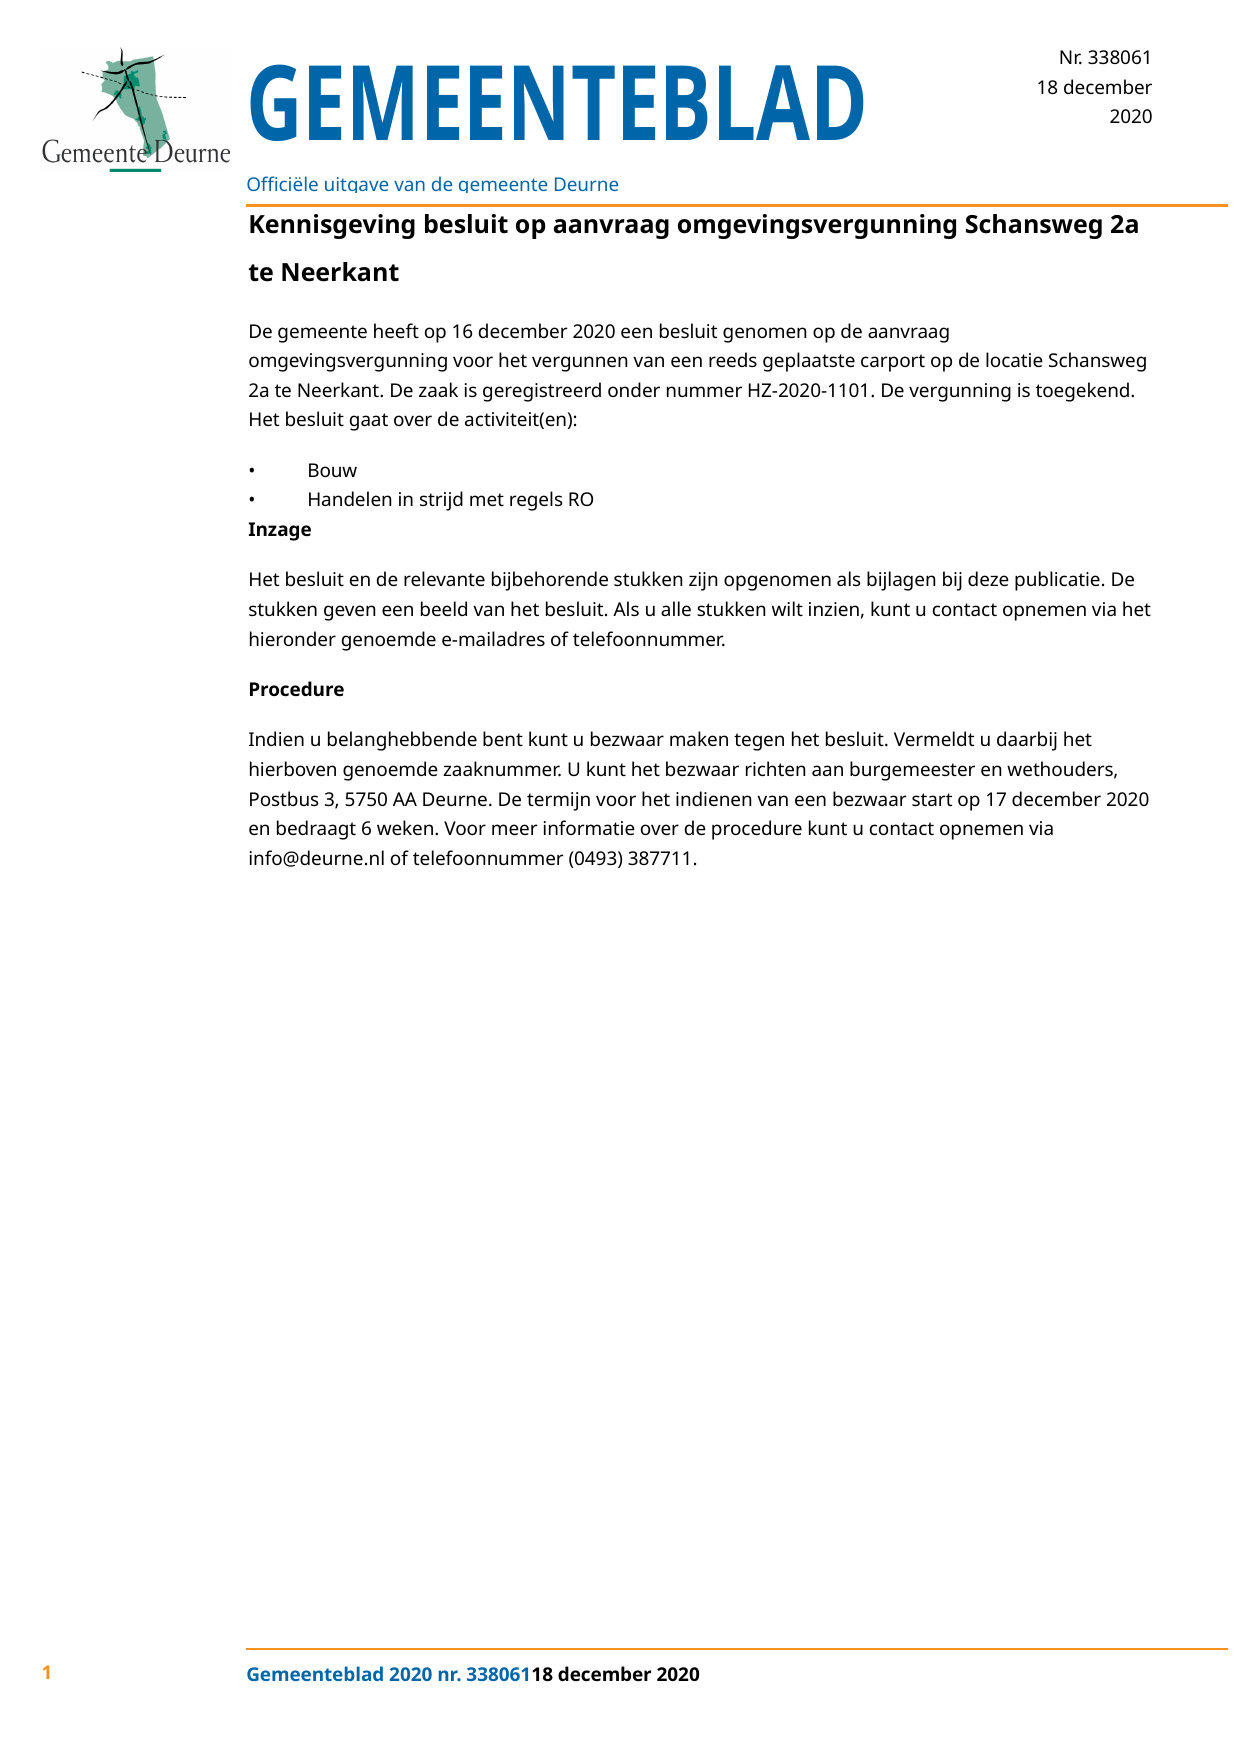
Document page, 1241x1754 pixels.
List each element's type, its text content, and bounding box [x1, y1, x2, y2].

text Het besluit en de relevante bijbehorende stukken zijn opgenomen als bijlagen bij deze publicatie. De stukken geven een beeld van het besluit. Als u alle stukken wilt inzien, kunt u contact opnemen via het hieronder genoemde e-mailadres of telefoonnummer. [248, 567, 1152, 652]
text De gemeente heeft op 16 december 2020 een besluit genomen op de aanvraag omgevingsvergunning voor het vergunnen van een reeds geplaatste carport op de locatie Schansweg 2a te Neerkant. De zaak is geregistreerd onder nummer HZ-2020-1101. De vergunning is toegekend. Het besluit gaat over de activiteit(en): [248, 318, 1152, 432]
text Procedure [248, 676, 1152, 702]
text Inzage [248, 516, 1152, 542]
list Handelen in strijd met regels RO [248, 487, 1152, 512]
picture [41, 47, 231, 172]
list Bouw [248, 457, 1152, 483]
text Kennisgeving besluit op aanvraag omgevingsvergunning Schansweg 2a te Neerkant [248, 207, 1152, 288]
text Indien u belanghebbende bent kunt u bezwaar maken tegen het besluit. Vermeldt u daarbij het hierboven genoemde zaaknummer. U kunt het bezwaar richten aan burgemeester en wethouders, Postbus 3, 5750 AA Deurne. De termijn voor het indienen van een bezwaar start op 17 december 2020 en bedraagt 6 weken. Voor meer informatie over de procedure kunt u contact opnemen via info@deurne.nl of telefoonnummer (0493) 387711. [248, 727, 1152, 871]
